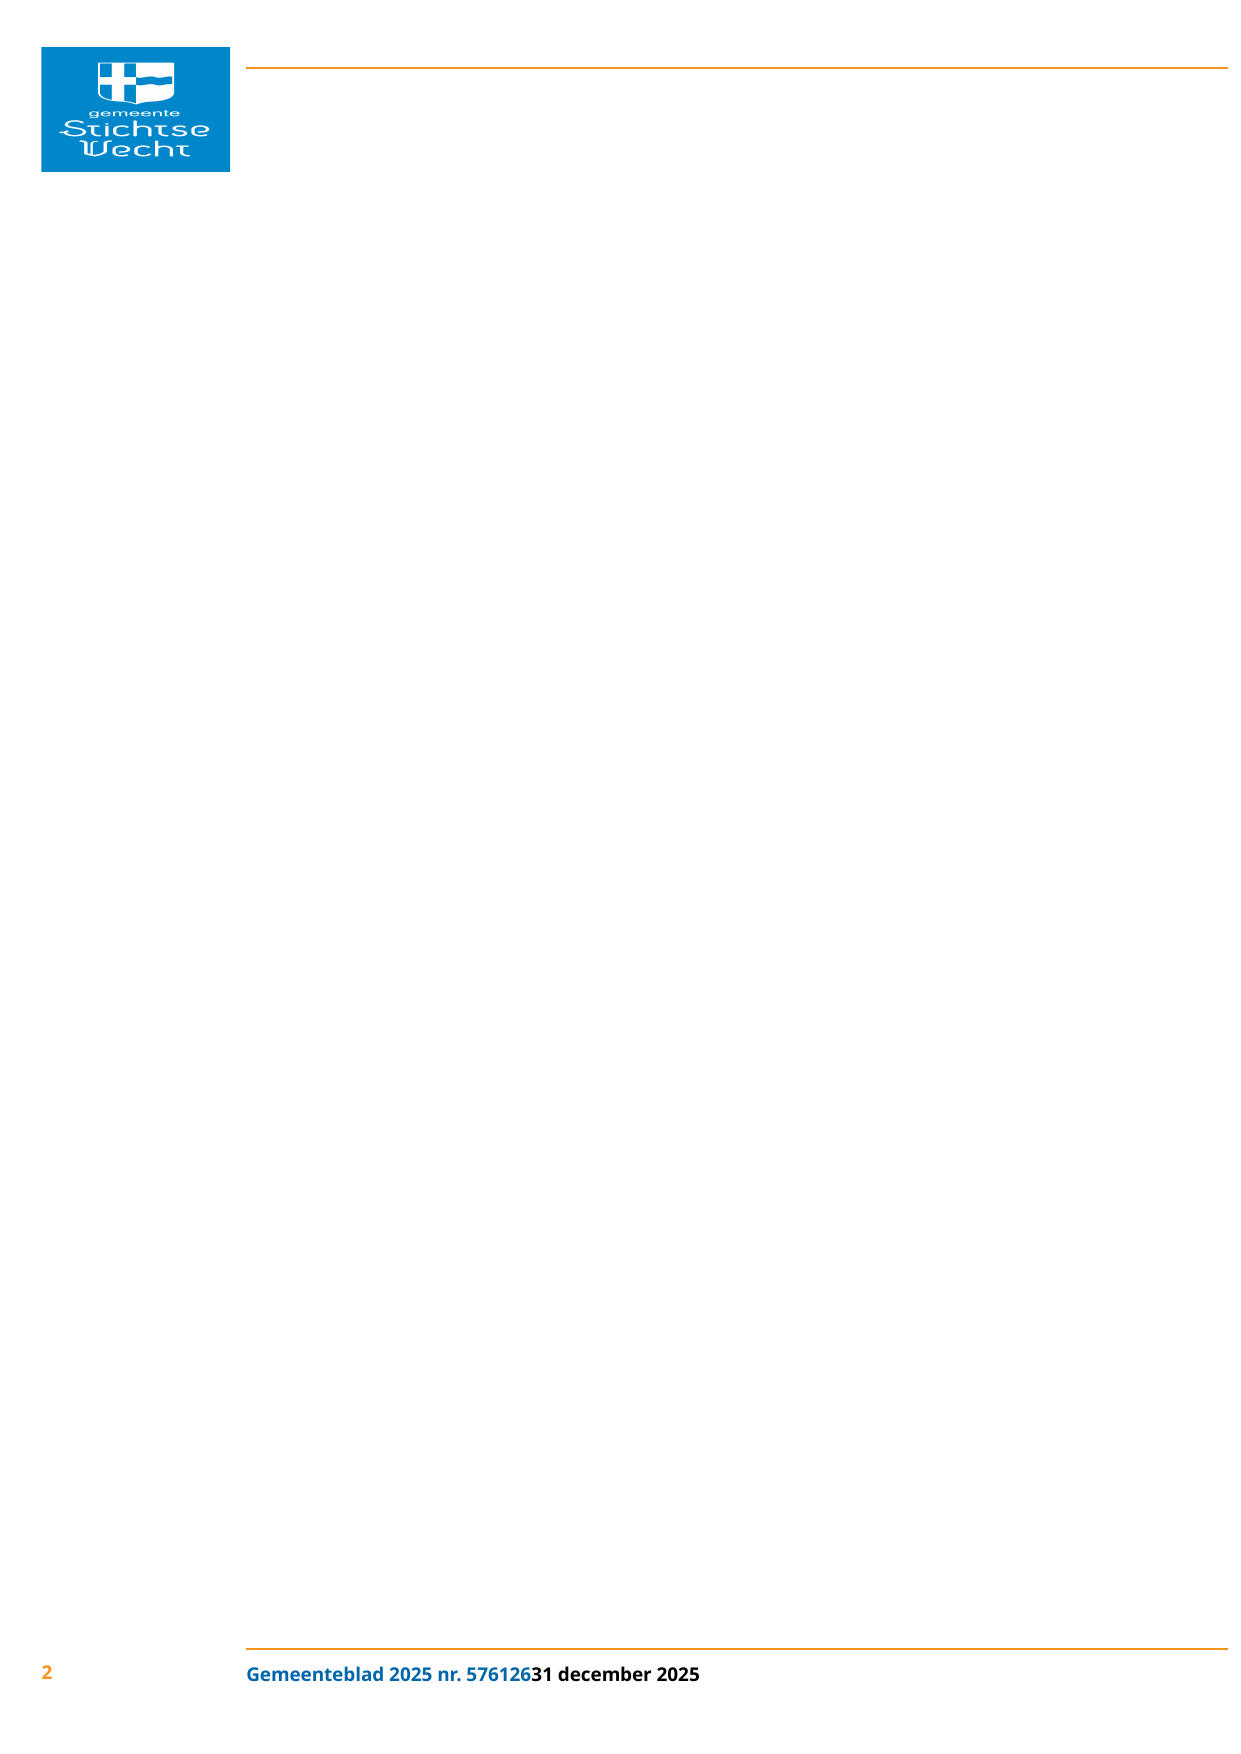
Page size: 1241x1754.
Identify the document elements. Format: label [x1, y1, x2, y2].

picture [99, 63, 135, 101]
picture [137, 63, 174, 103]
